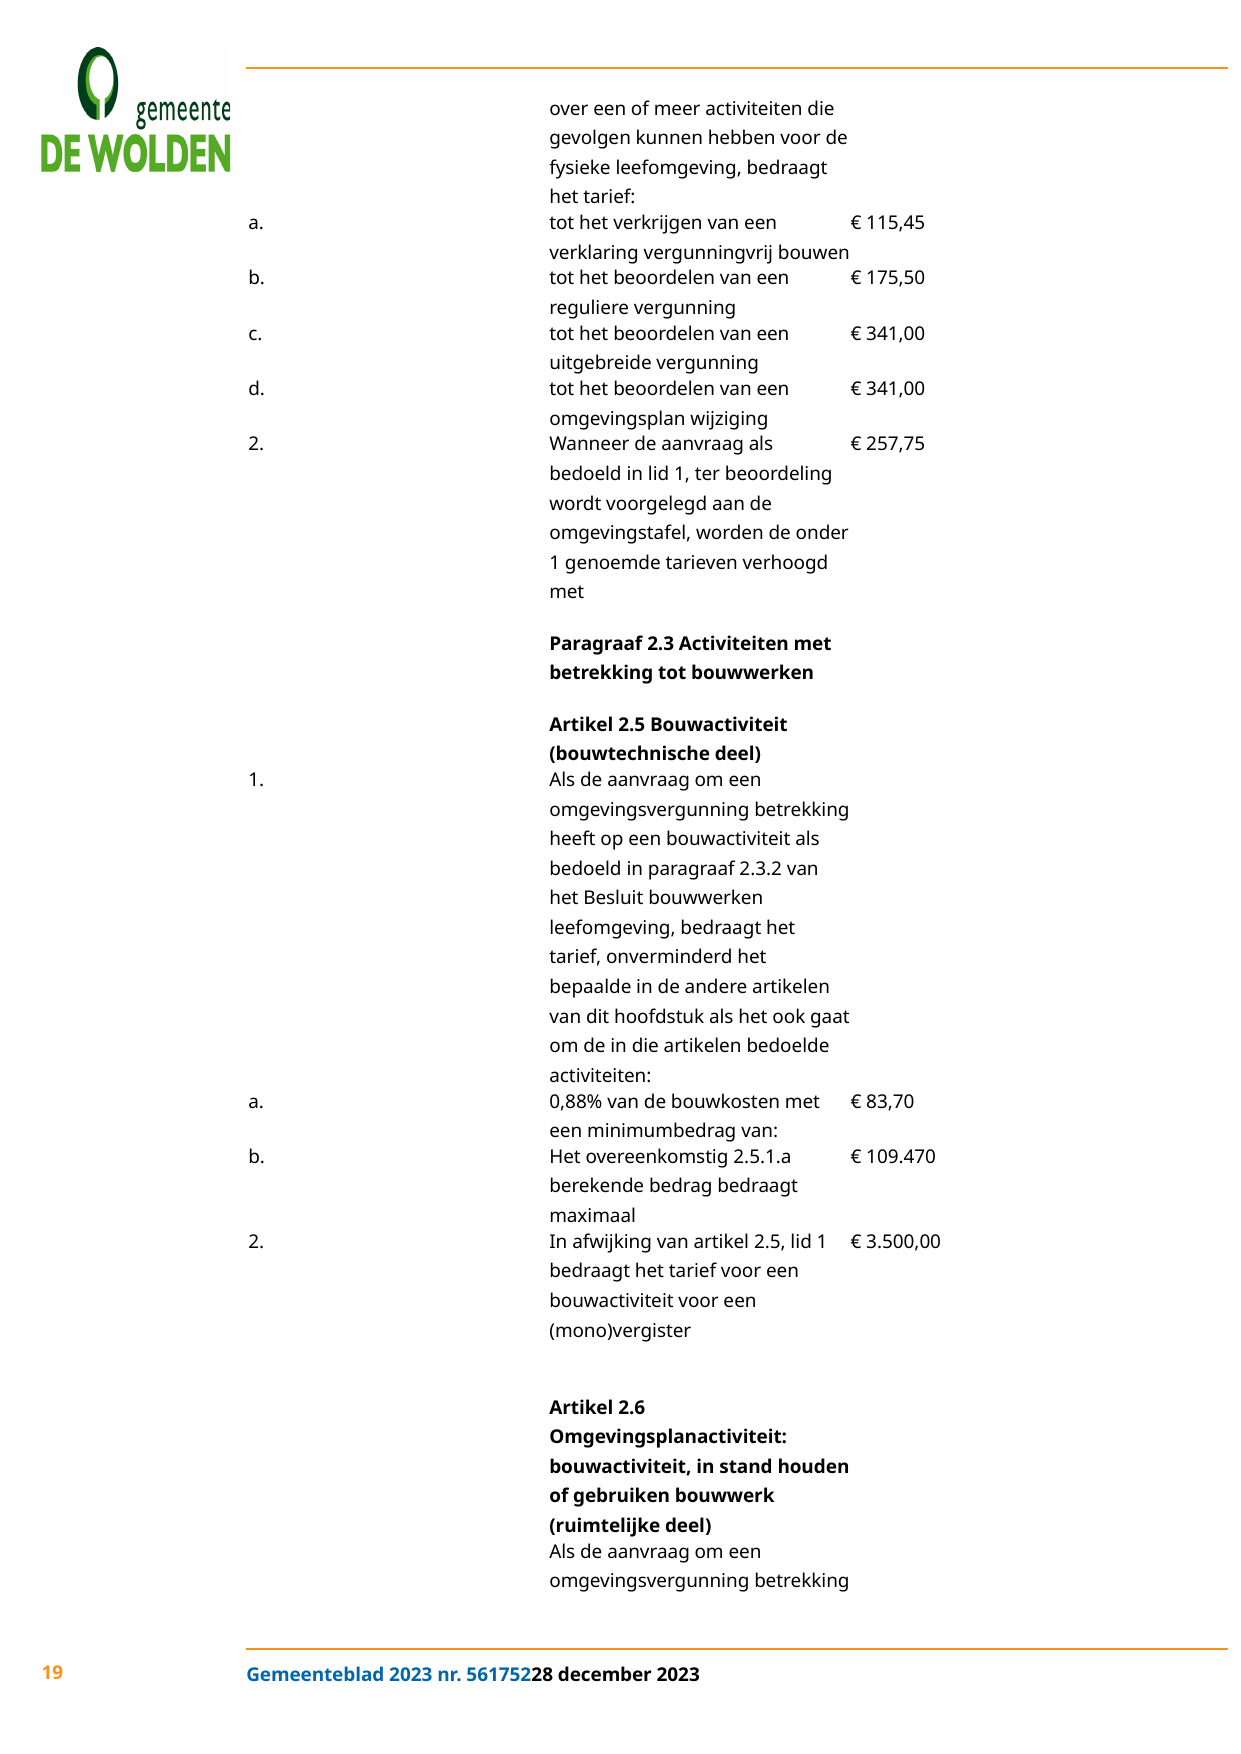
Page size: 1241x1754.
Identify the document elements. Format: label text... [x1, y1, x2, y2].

table_cell [549, 1343, 850, 1368]
table_cell [850, 1343, 1152, 1368]
table_cell 0,88% van de bouwkosten met een minimumbedrag van: [549, 1088, 850, 1143]
table_cell € 341,00 [850, 375, 1152, 431]
table_cell b. [248, 1143, 549, 1228]
table_cell [850, 685, 1152, 711]
table_cell c. [248, 320, 549, 375]
table_cell [850, 604, 1152, 630]
table_cell [248, 95, 549, 209]
table_cell d. [248, 375, 549, 431]
table_cell Het overeenkomstig 2.5.1.a berekende bedrag bedraagt maximaal [549, 1143, 850, 1228]
table_cell tot het verkrijgen van een verklaring vergunningvrij bouwen [549, 209, 850, 264]
table_cell [248, 1343, 549, 1368]
table_cell a. [248, 1088, 549, 1143]
table_cell 1. [248, 766, 549, 1088]
table_cell [850, 1368, 1152, 1394]
table_cell [850, 711, 1152, 766]
table_cell Artikel 2.5 Bouwactiviteit (bouwtechnische deel) [549, 711, 850, 766]
table_cell [850, 95, 1152, 209]
table_cell [248, 711, 549, 766]
table_cell [248, 1538, 549, 1593]
table_cell a. [248, 209, 549, 264]
table_cell € 175,50 [850, 265, 1152, 320]
table_cell [549, 685, 850, 711]
table_cell Paragraaf 2.3 Activiteiten met betrekking tot bouwwerken [549, 630, 850, 685]
table_cell In afwijking van artikel 2.5, lid 1 bedraagt het tarief voor een bouwactiviteit voor een (mono)vergister [549, 1228, 850, 1342]
table_cell € 341,00 [850, 320, 1152, 375]
table_cell [850, 630, 1152, 685]
table_cell € 115,45 [850, 209, 1152, 264]
table_cell € 83,70 [850, 1088, 1152, 1143]
table_cell b. [248, 265, 549, 320]
table_cell [248, 1394, 549, 1538]
table_cell Artikel 2.6 Omgevingsplanactiviteit: bouwactiviteit, in stand houden of gebruiken bouwwerk (ruimtelijke deel) [549, 1394, 850, 1538]
table_cell [248, 685, 549, 711]
table_cell Wanneer de aanvraag als bedoeld in lid 1, ter beoordeling wordt voorgelegd aan de omgevingstafel, worden de onder 1 genoemde tarieven verhoogd met [549, 431, 850, 604]
table_cell over een of meer activiteiten die gevolgen kunnen hebben voor de fysieke leefomgeving, bedraagt het tarief: [549, 95, 850, 209]
table_cell tot het beoordelen van een uitgebreide vergunning [549, 320, 850, 375]
picture [41, 47, 231, 172]
table_cell € 3.500,00 [850, 1228, 1152, 1342]
table_cell Als de aanvraag om een omgevingsvergunning betrekking heeft op een bouwactiviteit als bedoeld in paragraaf 2.3.2 van het Besluit bouwwerken leefomgeving, bedraagt het tarief, onverminderd het bepaalde in de andere artikelen van dit hoofdstuk als het ook gaat om de in die artikelen bedoelde activiteiten: [549, 766, 850, 1088]
table_cell [248, 630, 549, 685]
table_cell 2. [248, 1228, 549, 1342]
table_cell Als de aanvraag om een omgevingsvergunning betrekking [549, 1538, 850, 1593]
table_cell 2. [248, 431, 549, 604]
table_cell € 109.470 [850, 1143, 1152, 1228]
table_cell [850, 1538, 1152, 1593]
table_cell [850, 766, 1152, 1088]
table_cell [248, 604, 549, 630]
table_cell tot het beoordelen van een reguliere vergunning [549, 265, 850, 320]
table_cell [549, 1368, 850, 1394]
table_cell tot het beoordelen van een omgevingsplan wijziging [549, 375, 850, 431]
table_cell [850, 1394, 1152, 1538]
table_cell € 257,75 [850, 431, 1152, 604]
table_cell [248, 1368, 549, 1394]
table_cell [549, 604, 850, 630]
